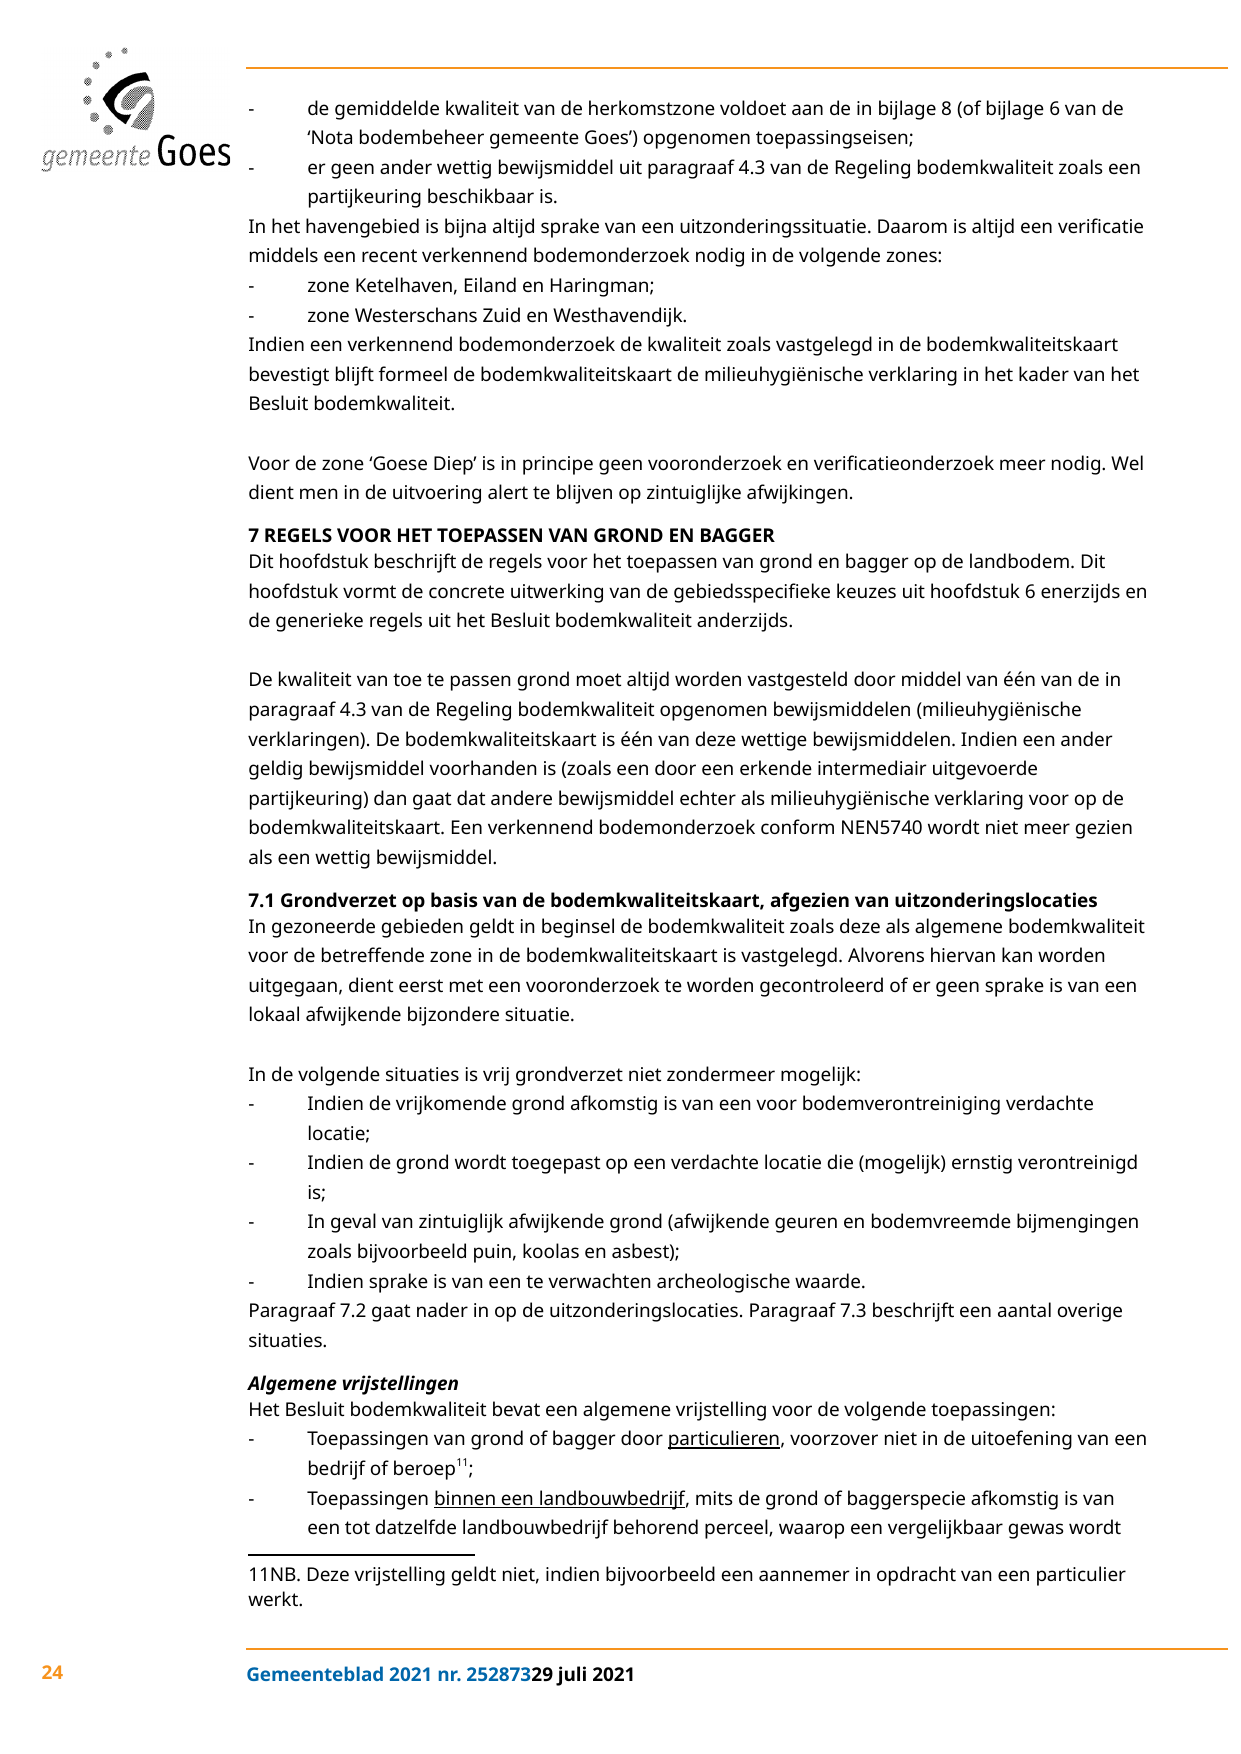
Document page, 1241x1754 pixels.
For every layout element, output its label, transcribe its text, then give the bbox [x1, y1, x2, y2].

list Indien de vrijkomende grond afkomstig is van een voor bodemverontreiniging verdachte locatie; [248, 1090, 1152, 1146]
text In het havengebied is bijna altijd sprake van een uitzonderingssituatie. Daarom is altijd een verificatie middels een recent verkennend bodemonderzoek nodig in de volgende zones: [248, 213, 1152, 268]
list Toepassingen binnen een landbouwbedrijf, mits de grond of baggerspecie afkomstig is van een tot datzelfde landbouwbedrijf behorend perceel, waarop een vergelijkbaar gewas wordt [248, 1485, 1152, 1540]
list In geval van zintuiglijk afwijkende grond (afwijkende geuren en bodemvreemde bijmengingen zoals bijvoorbeeld puin, koolas en asbest); [248, 1209, 1152, 1264]
text 7.1 Grondverzet op basis van de bodemkwaliteitskaart, afgezien van uitzonderingslocaties [248, 887, 1152, 913]
list Indien sprake is van een te verwachten archeologische waarde. [248, 1268, 1152, 1294]
list Toepassingen van grond of bagger door particulieren, voorzover niet in de uitoefening van een bedrijf of beroep; [248, 1426, 1152, 1481]
list de gemiddelde kwaliteit van de herkomstzone voldoet aan de in bijlage 8 (of bijlage 6 van de ‘Nota bodembeheer gemeente Goes’) opgenomen toepassingseisen; [248, 95, 1152, 150]
text Voor de zone ‘Goese Diep’ is in principe geen vooronderzoek en verificatieonderzoek meer nodig. Wel dient men in de uitvoering alert te blijven op zintuiglijke afwijkingen. [248, 450, 1152, 505]
text Indien een verkennend bodemonderzoek de kwaliteit zoals vastgelegd in de bodemkwaliteitskaart bevestigt blijft formeel de bodemkwaliteitskaart de milieuhygiënische verklaring in het kader van het Besluit bodemkwaliteit. [248, 331, 1152, 416]
text Paragraaf 7.2 gaat nader in op de uitzonderingslocaties. Paragraaf 7.3 beschrijft een aantal overige situaties. [248, 1297, 1152, 1353]
text Algemene vrijstellingen [248, 1370, 1152, 1396]
list zone Ketelhaven, Eiland en Haringman; [248, 272, 1152, 298]
text In de volgende situaties is vrij grondverzet niet zondermeer mogelijk: [248, 1061, 1152, 1087]
picture [41, 47, 231, 172]
list Indien de grond wordt toegepast op een verdachte locatie die (mogelijk) ernstig verontreinigd is; [248, 1149, 1152, 1205]
text In gezoneerde gebieden geldt in beginsel de bodemkwaliteit zoals deze als algemene bodemkwaliteit voor de betreffende zone in de bodemkwaliteitskaart is vastgelegd. Alvorens hiervan kan worden uitgegaan, dient eerst met een vooronderzoek te worden gecontroleerd of er geen sprake is van een lokaal afwijkende bijzondere situatie. [248, 913, 1152, 1027]
text De kwaliteit van toe te passen grond moet altijd worden vastgesteld door middel van één van de in paragraaf 4.3 van de Regeling bodemkwaliteit opgenomen bewijsmiddelen (milieuhygiënische verklaringen). De bodemkwaliteitskaart is één van deze wettige bewijsmiddelen. Indien een ander geldig bewijsmiddel voorhanden is (zoals een door een erkende intermediair uitgevoerde partijkeuring) dan gaat dat andere bewijsmiddel echter als milieuhygiënische verklaring voor op de bodemkwaliteitskaart. Een verkennend bodemonderzoek conform NEN5740 wordt niet meer gezien als een wettig bewijsmiddel. [248, 667, 1152, 870]
list zone Westerschans Zuid en Westhavendijk. [248, 302, 1152, 328]
text 7 REGELS VOOR HET TOEPASSEN VAN GROND EN BAGGER [248, 522, 1152, 548]
list er geen ander wettig bewijsmiddel uit paragraaf 4.3 van de Regeling bodemkwaliteit zoals een partijkeuring beschikbaar is. [248, 154, 1152, 209]
text Het Besluit bodemkwaliteit bevat een algemene vrijstelling voor de volgende toepassingen: [248, 1396, 1152, 1422]
text Dit hoofdstuk beschrijft de regels voor het toepassen van grond en bagger op de landbodem. Dit hoofdstuk vormt de concrete uitwerking van de gebiedsspecifieke keuzes uit hoofdstuk 6 enerzijds en de generieke regels uit het Besluit bodemkwaliteit anderzijds. [248, 548, 1152, 633]
list NB. Deze vrijstelling geldt niet, indien bijvoorbeeld een aannemer in opdracht van een particulier werkt. [248, 1561, 1152, 1612]
